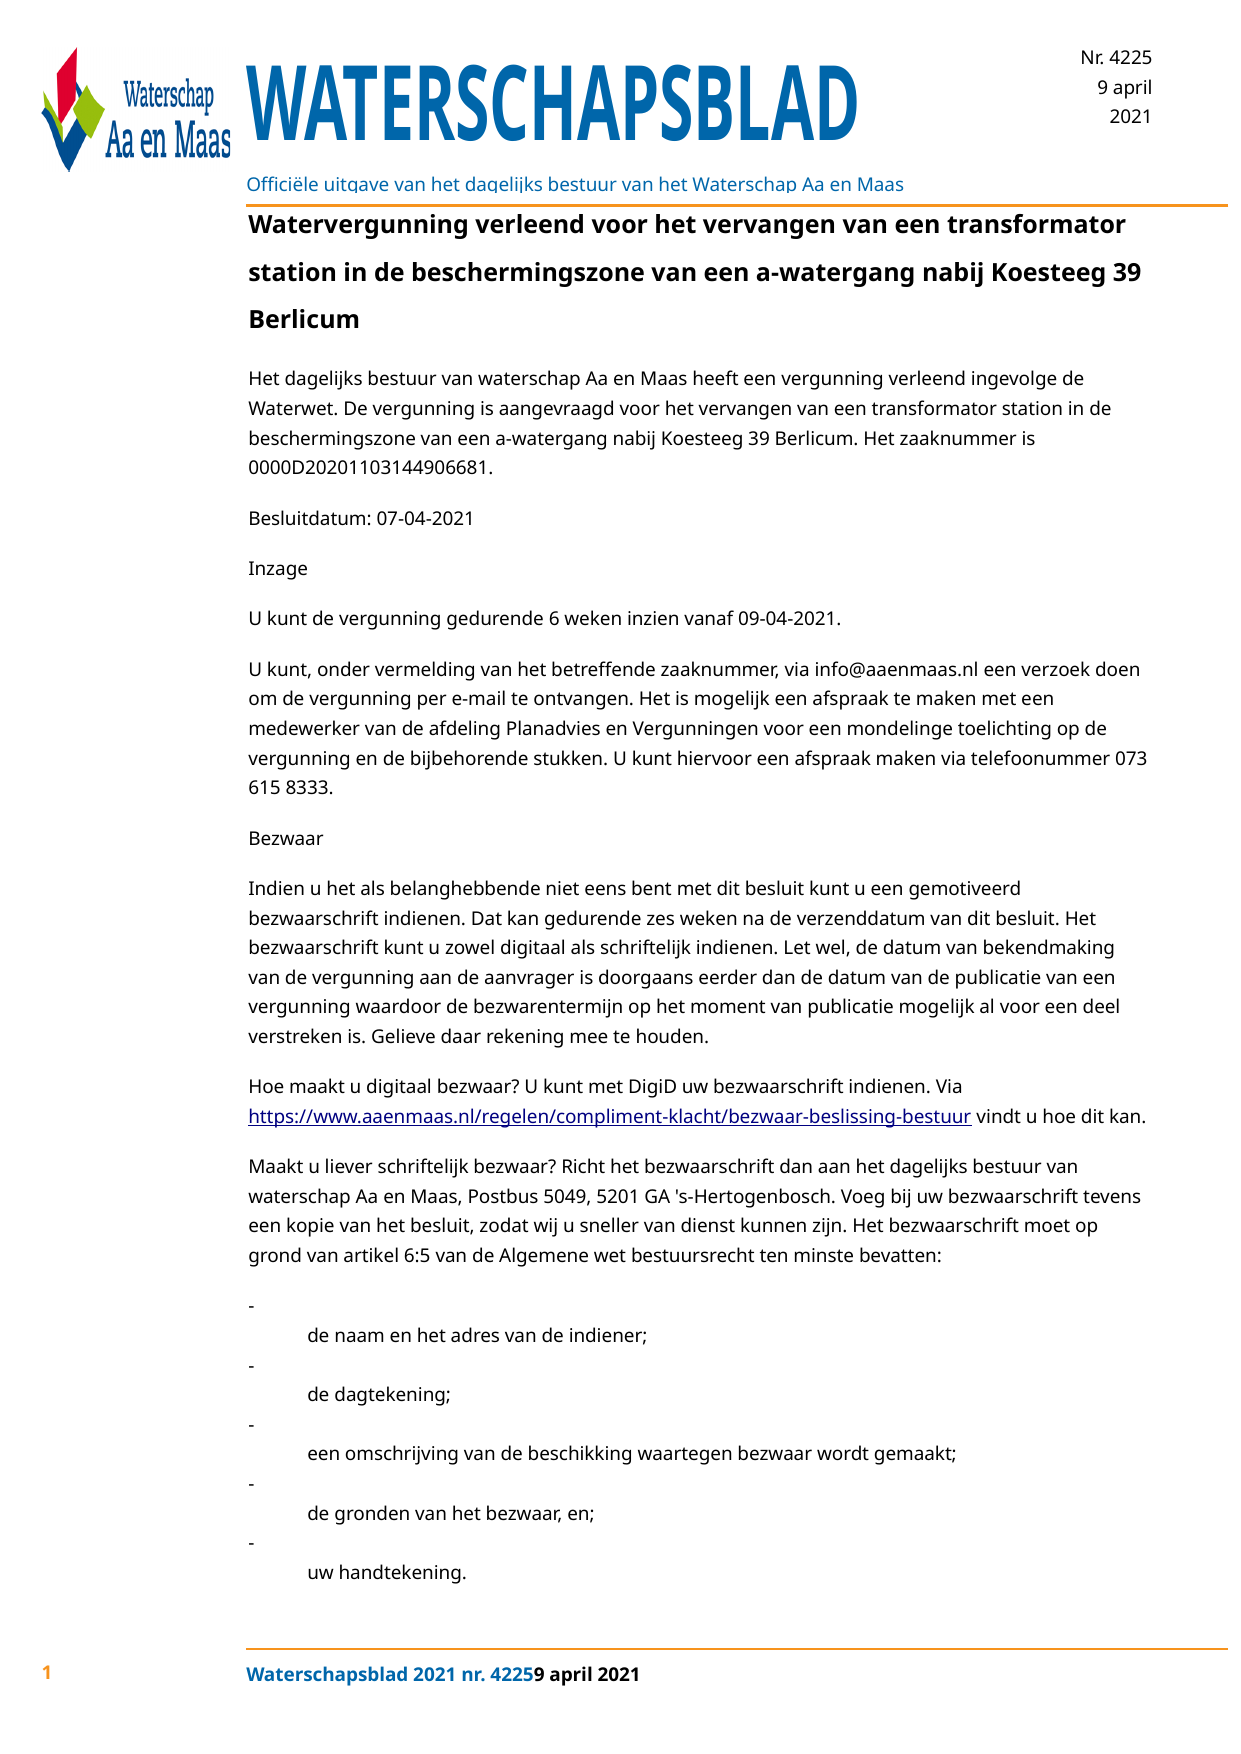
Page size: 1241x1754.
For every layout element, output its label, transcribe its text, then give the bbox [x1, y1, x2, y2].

list uw handtekening. [248, 1559, 1152, 1584]
text U kunt de vergunning gedurende 6 weken inzien vanaf 09-04-2021. [248, 606, 1152, 631]
text Besluitdatum: 07-04-2021 [248, 505, 1152, 530]
text Watervergunning verleend voor het vervangen van een transformator station in de beschermingszone van een a-watergang nabij Koesteeg 39 Berlicum [248, 207, 1152, 336]
text Het dagelijks bestuur van waterschap Aa en Maas heeft een vergunning verleend ingevolge de Waterwet. De vergunning is aangevraagd voor het vervangen van een transformator station in de beschermingszone van een a-watergang nabij Koesteeg 39 Berlicum. Het zaaknummer is 0000D20201103144906681. [248, 366, 1152, 480]
text Hoe maakt u digitaal bezwaar? U kunt met DigiD uw bezwaarschrift indienen. Via https://www.aaenmaas.nl/regelen/compliment-klacht/bezwaar-beslissing-bestuur vindt u hoe dit kan. [248, 1073, 1152, 1129]
text U kunt, onder vermelding van het betreffende zaaknummer, via info@aaenmaas.nl een verzoek doen om de vergunning per e-mail te ontvangen. Het is mogelijk een afspraak te maken met een medewerker van de afdeling Planadvies en Vergunningen voor een mondelinge toelichting op de vergunning en de bijbehorende stukken. U kunt hiervoor een afspraak maken via telefoonummer 073 615 8333. [248, 656, 1152, 800]
list een omschrijving van de beschikking waartegen bezwaar wordt gemaakt; [248, 1441, 1152, 1466]
text Maakt u liever schriftelijk bezwaar? Richt het bezwaarschrift dan aan het dagelijks bestuur van waterschap Aa en Maas, Postbus 5049, 5201 GA 's-Hertogenbosch. Voeg bij uw bezwaarschrift tevens een kopie van het besluit, zodat wij u sneller van dienst kunnen zijn. Het bezwaarschrift moet op grond van artikel 6:5 van de Algemene wet bestuursrecht ten minste bevatten: [248, 1153, 1152, 1268]
list de gronden van het bezwaar, en; [248, 1500, 1152, 1525]
list de naam en het adres van de indiener; [248, 1322, 1152, 1348]
text Bezwaar [248, 825, 1152, 850]
list de dagtekening; [248, 1381, 1152, 1407]
text Inzage [248, 555, 1152, 581]
text Indien u het als belanghebbende niet eens bent met dit besluit kunt u een gemotiveerd bezwaarschrift indienen. Dat kan gedurende zes weken na de verzenddatum van dit besluit. Het bezwaarschrift kunt u zowel digitaal als schriftelijk indienen. Let wel, de datum van bekendmaking van de vergunning aan de aanvrager is doorgaans eerder dan de datum van de publicatie van een vergunning waardoor de bezwarentermijn op het moment van publicatie mogelijk al voor een deel verstreken is. Gelieve daar rekening mee te houden. [248, 875, 1152, 1049]
picture [41, 47, 231, 172]
